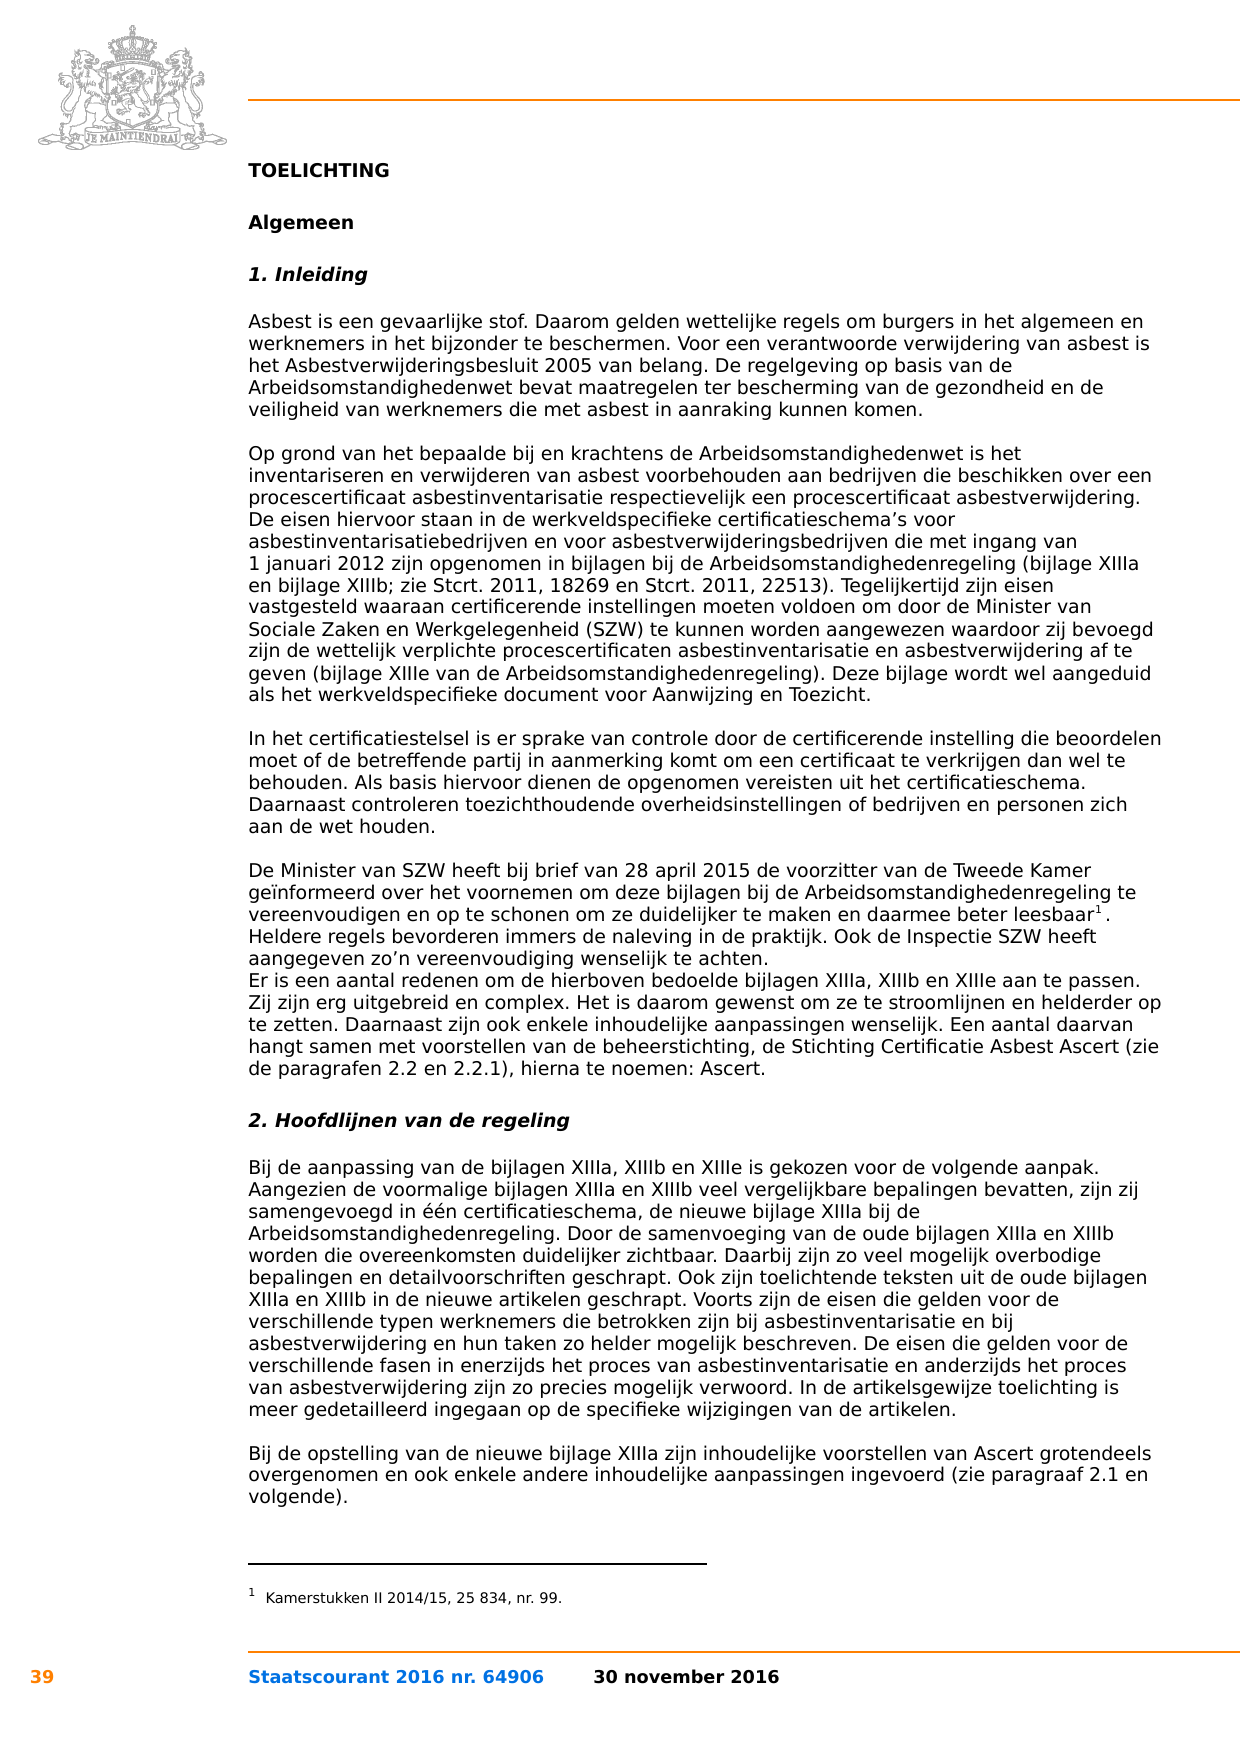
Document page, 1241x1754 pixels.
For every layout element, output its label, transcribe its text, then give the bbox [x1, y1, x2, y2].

subtitle TOELICHTING [248, 160, 1163, 182]
text De Minister van SZW heeft bij brief van 28 april 2015 de voorzitter van de Tweede Kamer geïnformeerd over het voornemen om deze bijlagen bij de Arbeidsomstandighedenregeling te vereenvoudigen en op te schonen om ze duidelijker te maken en daarmee beter leesbaar. Heldere regels bevorderen immers de naleving in de praktijk. Ook de Inspectie SZW heeft aangegeven zo’n vereenvoudiging wenselijk te achten. [248, 860, 1163, 970]
picture [38, 25, 227, 150]
text In het certificatiestelsel is er sprake van controle door de certificerende instelling die beoordelen moet of de betreffende partij in aanmerking komt om een certificaat te verkrijgen dan wel te behouden. Als basis hiervoor dienen de opgenomen vereisten uit het certificatieschema. Daarnaast controleren toezichthoudende overheidsinstellingen of bedrijven en personen zich aan de wet houden. [248, 728, 1163, 838]
text Er is een aantal redenen om de hierboven bedoelde bijlagen XIIIa, XIIIb en XIIIe aan te passen. Zij zijn erg uitgebreid en complex. Het is daarom gewenst om ze te stroomlijnen en helderder op te zetten. Daarnaast zijn ook enkele inhoudelijke aanpassingen wenselijk. Een aantal daarvan hangt samen met voorstellen van de beheerstichting, de Stichting Certificatie Asbest Ascert (zie de paragrafen 2.2 en 2.2.1), hierna te noemen: Ascert. [248, 970, 1163, 1080]
subtitle Algemeen [248, 212, 1163, 234]
subtitle 1. Inleiding [248, 264, 1163, 286]
text Kamerstukken II 2014/15, 25 834, nr. 99. [248, 1586, 1163, 1608]
text Bij de opstelling van de nieuwe bijlage XIIIa zijn inhoudelijke voorstellen van Ascert grotendeels overgenomen en ook enkele andere inhoudelijke aanpassingen ingevoerd (zie paragraaf 2.1 en volgende). [248, 1442, 1163, 1508]
text Op grond van het bepaalde bij en krachtens de Arbeidsomstandighedenwet is het inventariseren en verwijderen van asbest voorbehouden aan bedrijven die beschikken over een procescertificaat asbestinventarisatie respectievelijk een procescertificaat asbestverwijdering. De eisen hiervoor staan in de werkveldspecifieke certificatieschema’s voor asbestinventarisatiebedrijven en voor asbestverwijderingsbedrijven die met ingang van 1 januari 2012 zijn opgenomen in bijlagen bij de Arbeidsomstandighedenregeling (bijlage XIIIa en bijlage XIIIb; zie Stcrt. 2011, 18269 en Stcrt. 2011, 22513). Tegelijkertijd zijn eisen vastgesteld waaraan certificerende instellingen moeten voldoen om door de Minister van Sociale Zaken en Werkgelegenheid (SZW) te kunnen worden aangewezen waardoor zij bevoegd zijn de wettelijk verplichte procescertificaten asbestinventarisatie en asbestverwijdering af te geven (bijlage XIIIe van de Arbeidsomstandighedenregeling). Deze bijlage wordt wel aangeduid als het werkveldspecifieke document voor Aanwijzing en Toezicht. [248, 443, 1163, 706]
subtitle 2. Hoofdlijnen van de regeling [248, 1110, 1163, 1132]
text Asbest is een gevaarlijke stof. Daarom gelden wettelijke regels om burgers in het algemeen en werknemers in het bijzonder te beschermen. Voor een verantwoorde verwijdering van asbest is het Asbestverwijderingsbesluit 2005 van belang. De regelgeving op basis van de Arbeidsomstandighedenwet bevat maatregelen ter bescherming van de gezondheid en de veiligheid van werknemers die met asbest in aanraking kunnen komen. [248, 311, 1163, 421]
text Bij de aanpassing van de bijlagen XIIIa, XIIIb en XIIIe is gekozen voor de volgende aanpak. Aangezien de voormalige bijlagen XIIIa en XIIIb veel vergelijkbare bepalingen bevatten, zijn zij samengevoegd in één certificatieschema, de nieuwe bijlage XIIIa bij de Arbeidsomstandighedenregeling. Door de samenvoeging van de oude bijlagen XIIIa en XIIIb worden die overeenkomsten duidelijker zichtbaar. Daarbij zijn zo veel mogelijk overbodige bepalingen en detailvoorschriften geschrapt. Ook zijn toelichtende teksten uit de oude bijlagen XIIIa en XIIIb in de nieuwe artikelen geschrapt. Voorts zijn de eisen die gelden voor de verschillende typen werknemers die betrokken zijn bij asbestinventarisatie en bij asbestverwijdering en hun taken zo helder mogelijk beschreven. De eisen die gelden voor de verschillende fasen in enerzijds het proces van asbestinventarisatie en anderzijds het proces van asbestverwijdering zijn zo precies mogelijk verwoord. In de artikelsgewijze toelichting is meer gedetailleerd ingegaan op de specifieke wijzigingen van de artikelen. [248, 1157, 1163, 1421]
